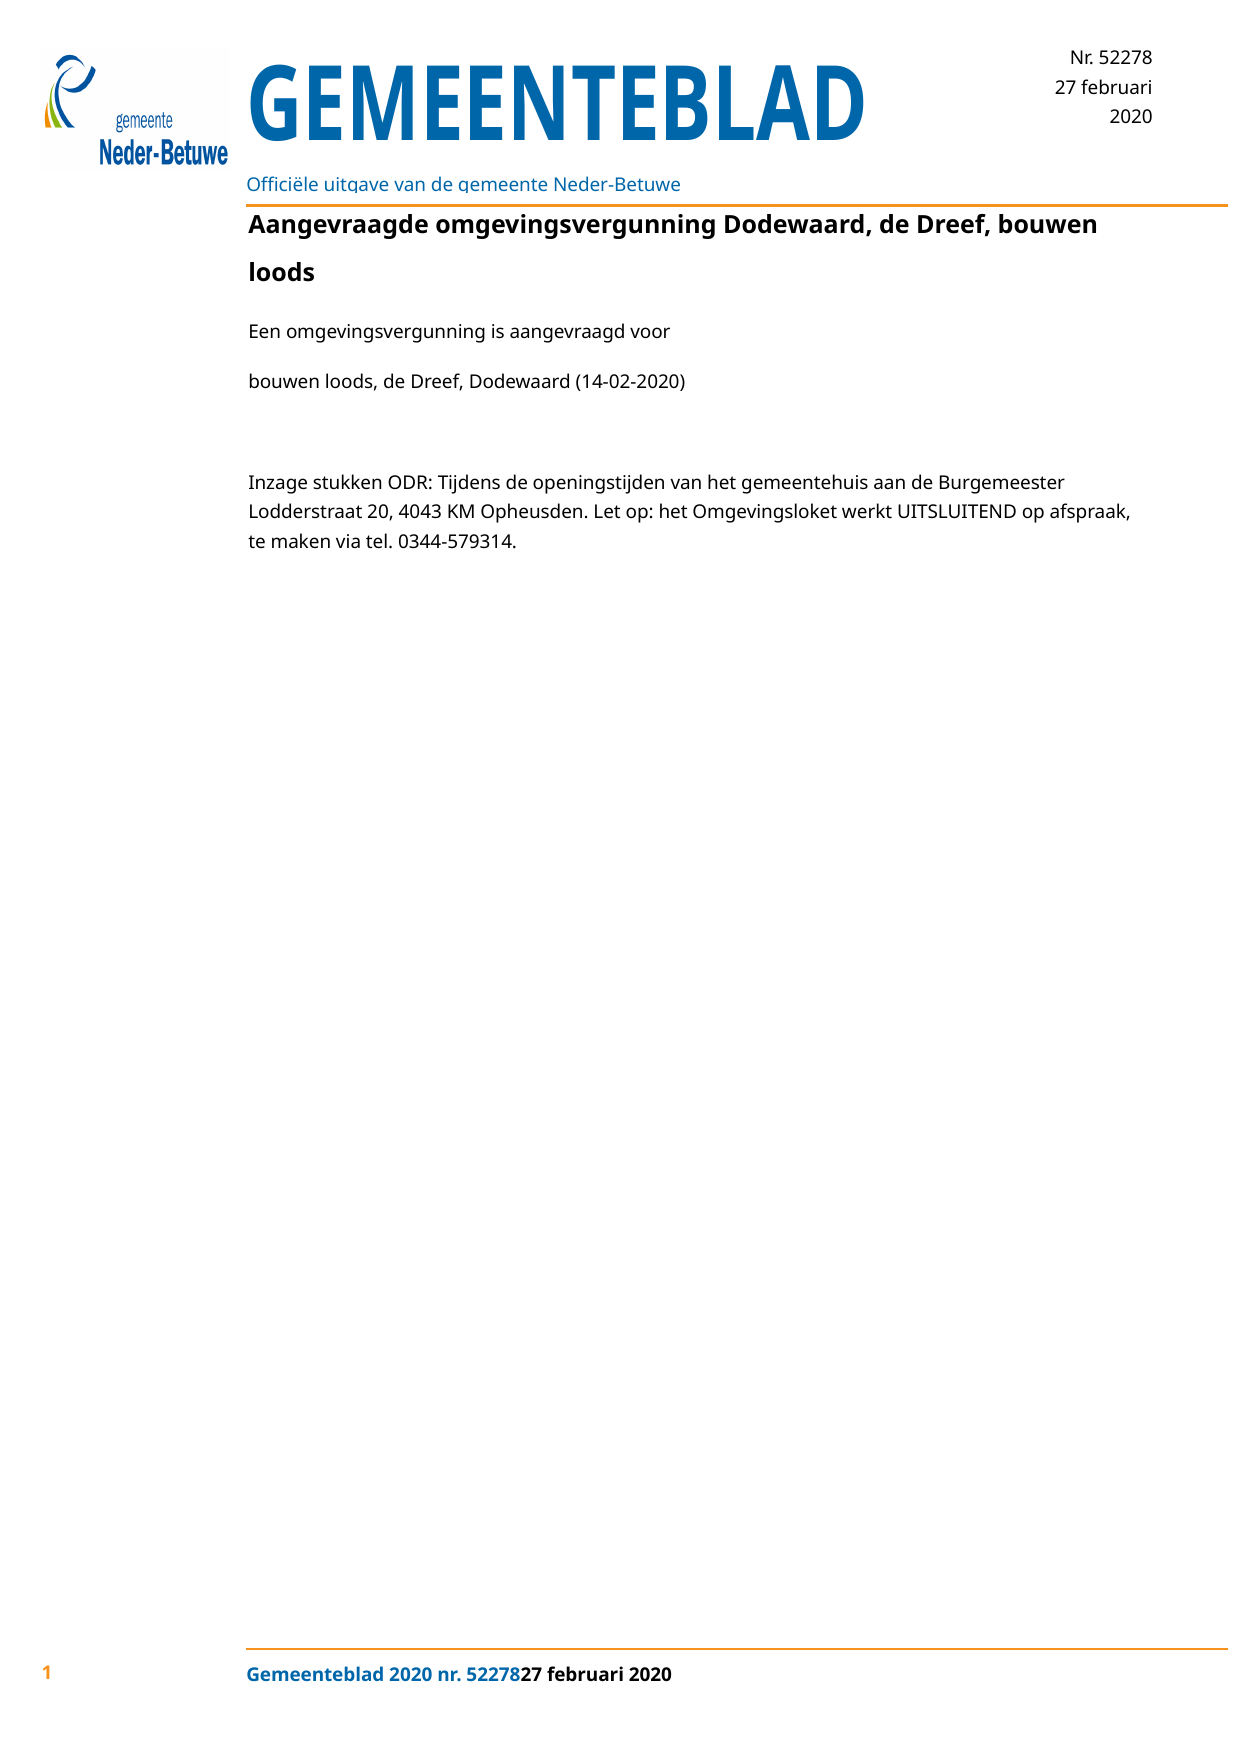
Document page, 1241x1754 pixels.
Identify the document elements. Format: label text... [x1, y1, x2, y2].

picture [41, 47, 231, 172]
text Inzage stukken ODR: Tijdens de openingstijden van het gemeentehuis aan de Burgemeester Lodderstraat 20, 4043 KM Opheusden. Let op: het Omgevingsloket werkt UITSLUITEND op afspraak, te maken via tel. 0344-579314. [248, 469, 1152, 554]
text Een omgevingsvergunning is aangevraagd voor [248, 318, 1152, 344]
text Aangevraagde omgevingsvergunning Dodewaard, de Dreef, bouwen loods [248, 207, 1152, 288]
text bouwen loods, de Dreef, Dodewaard (14-02-2020) [248, 368, 1152, 394]
